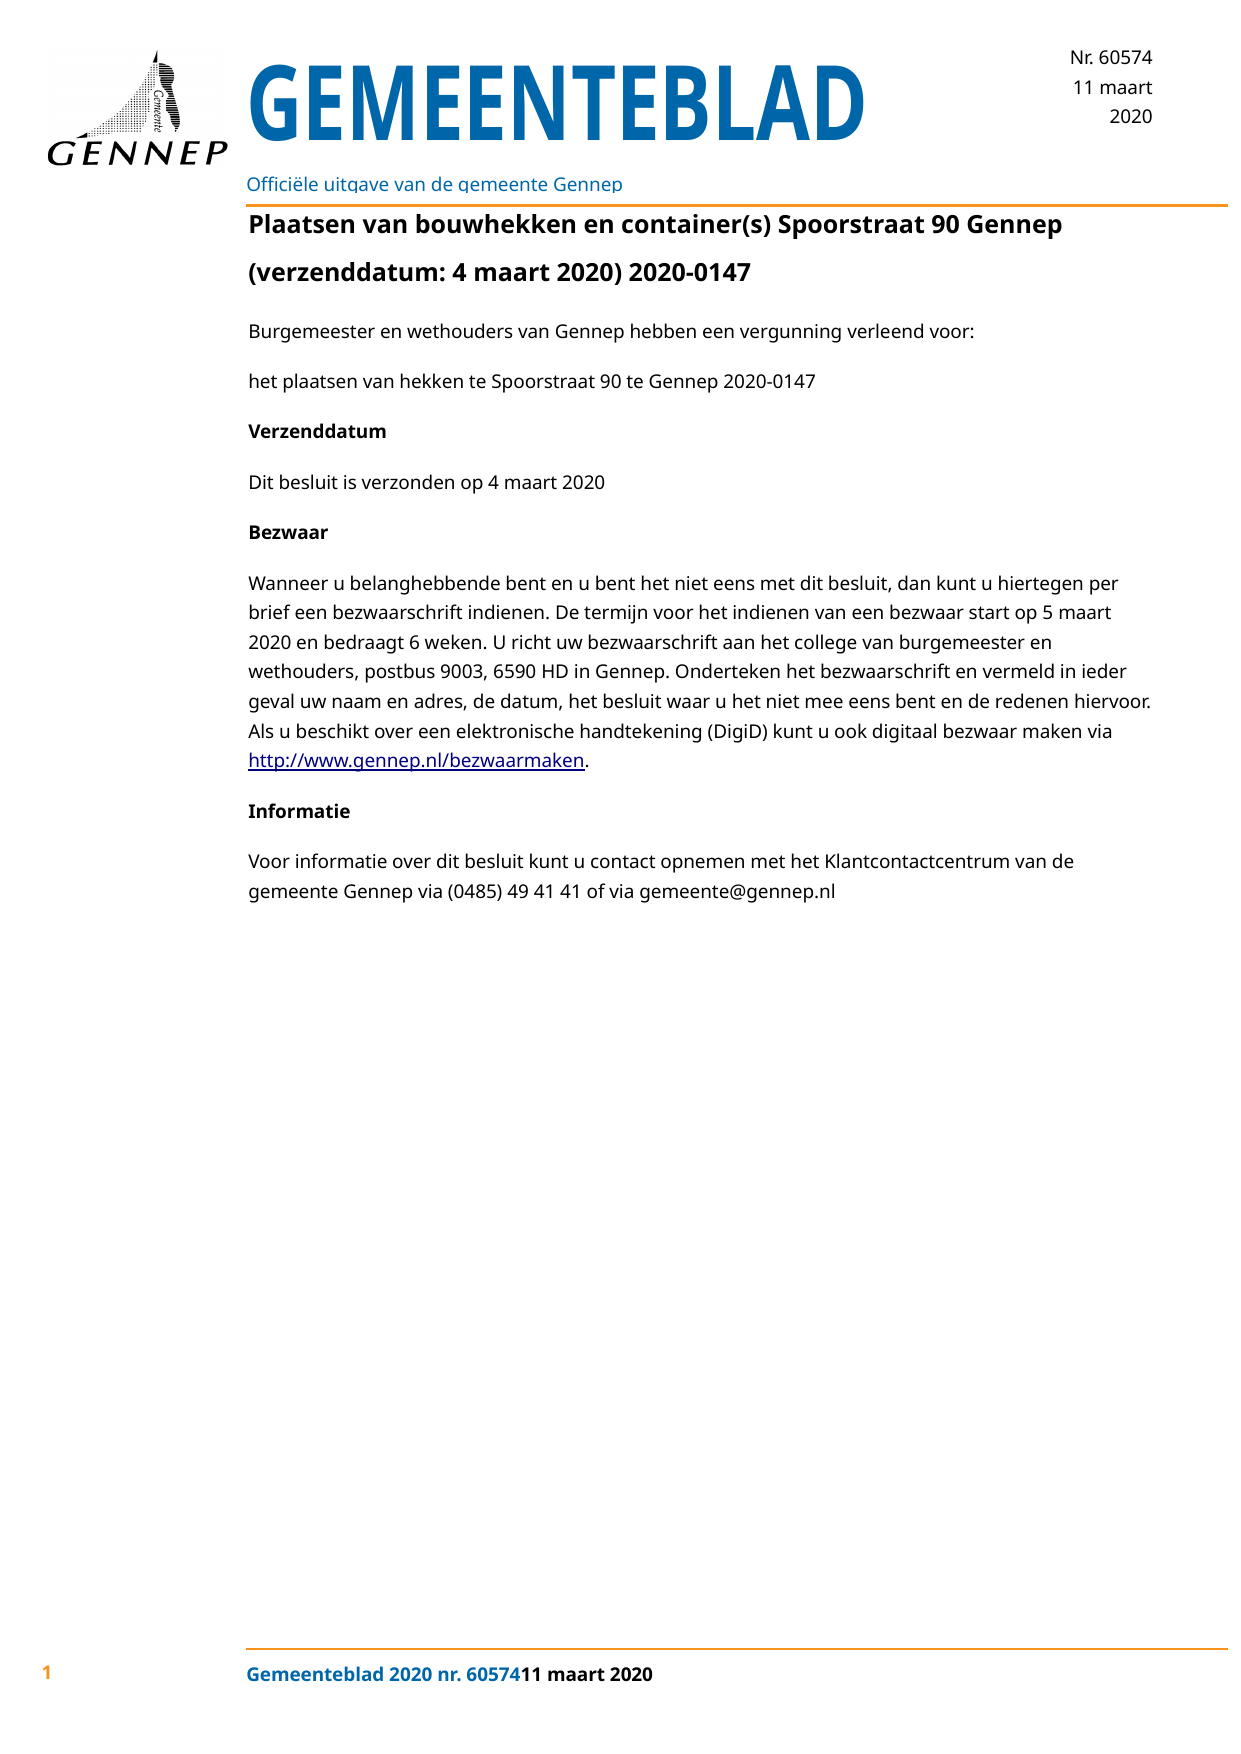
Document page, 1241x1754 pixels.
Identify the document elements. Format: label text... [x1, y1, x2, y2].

text Burgemeester en wethouders van Gennep hebben een vergunning verleend voor: [248, 318, 1152, 344]
text Verzenddatum [248, 419, 1152, 444]
text het plaatsen van hekken te Spoorstraat 90 te Gennep 2020-0147 [248, 368, 1152, 394]
text Bezwaar [248, 519, 1152, 545]
text Wanneer u belanghebbende bent en u bent het niet eens met dit besluit, dan kunt u hiertegen per brief een bezwaarschrift indienen. De termijn voor het indienen van een bezwaar start op 5 maart 2020 en bedraagt 6 weken. U richt uw bezwaarschrift aan het college van burgemeester en wethouders, postbus 9003, 6590 HD in Gennep. Onderteken het bezwaarschrift en vermeld in ieder geval uw naam en adres, de datum, het besluit waar u het niet mee eens bent en de redenen hiervoor. Als u beschikt over een elektronische handtekening (DigiD) kunt u ook digitaal bezwaar maken via http://www.gennep.nl/bezwaarmaken. [248, 570, 1152, 773]
text Voor informatie over dit besluit kunt u contact opnemen met het Klantcontactcentrum van de gemeente Gennep via (0485) 49 41 41 of via gemeente@gennep.nl [248, 848, 1152, 904]
text Dit besluit is verzonden op 4 maart 2020 [248, 469, 1152, 495]
text Plaatsen van bouwhekken en container(s) Spoorstraat 90 Gennep (verzenddatum: 4 maart 2020) 2020-0147 [248, 207, 1152, 288]
picture [41, 47, 231, 172]
text Informatie [248, 798, 1152, 824]
